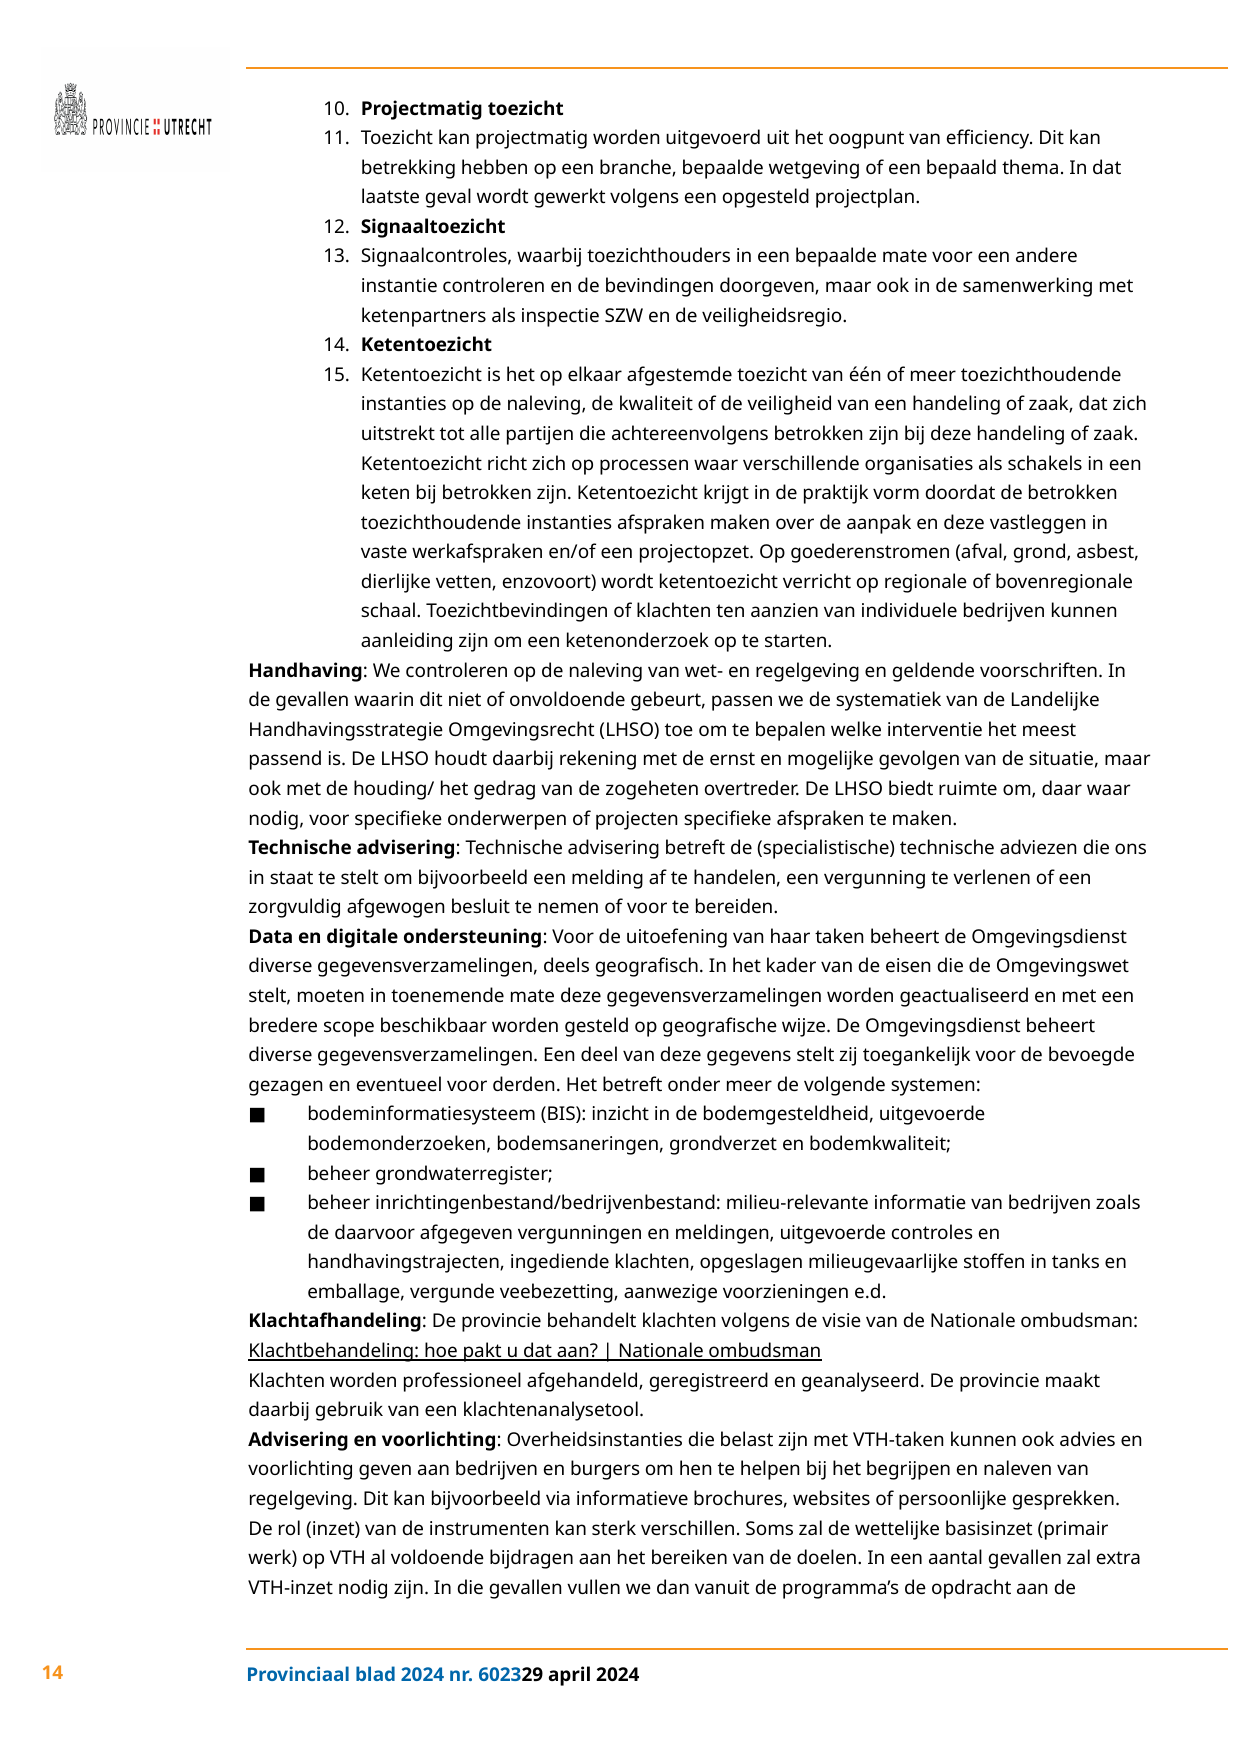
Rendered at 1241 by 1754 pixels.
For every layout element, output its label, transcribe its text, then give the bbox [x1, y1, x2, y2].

list Projectmatig toezicht [323, 95, 1152, 121]
text De rol (inzet) van de instrumenten kan sterk verschillen. Soms zal de wettelijke basisinzet (primair werk) op VTH al voldoende bijdragen aan het bereiken van de doelen. In een aantal gevallen zal extra VTH-inzet nodig zijn. In die gevallen vullen we dan vanuit de programma’s de opdracht aan de [248, 1515, 1152, 1600]
list Signaaltoezicht [323, 213, 1152, 239]
text Technische advisering: Technische advisering betreft de (specialistische) technische adviezen die ons in staat te stelt om bijvoorbeeld een melding af te handelen, een vergunning te verlenen of een zorgvuldig afgewogen besluit te nemen of voor te bereiden. [248, 834, 1152, 919]
list Toezicht kan projectmatig worden uitgevoerd uit het oogpunt van efficiency. Dit kan betrekking hebben op een branche, bepaalde wetgeving of een bepaald thema. In dat laatste geval wordt gewerkt volgens een opgesteld projectplan. [323, 124, 1152, 209]
list beheer grondwaterregister; [248, 1160, 1152, 1186]
text Advisering en voorlichting: Overheidsinstanties die belast zijn met VTH-taken kunnen ook advies en voorlichting geven aan bedrijven en burgers om hen te helpen bij het begrijpen en naleven van regelgeving. Dit kan bijvoorbeeld via informatieve brochures, websites of persoonlijke gesprekken. [248, 1426, 1152, 1511]
text Handhaving: We controleren op de naleving van wet- en regelgeving en geldende voorschriften. In de gevallen waarin dit niet of onvoldoende gebeurt, passen we de systematiek van de Landelijke Handhavingsstrategie Omgevingsrecht (LHSO) toe om te bepalen welke interventie het meest passend is. De LHSO houdt daarbij rekening met de ernst en mogelijke gevolgen van de situatie, maar ook met de houding/ het gedrag van de zogeheten overtreder. De LHSO biedt ruimte om, daar waar nodig, voor specifieke onderwerpen of projecten specifieke afspraken te maken. [248, 657, 1152, 831]
text Data en digitale ondersteuning: Voor de uitoefening van haar taken beheert de Omgevingsdienst diverse gegevensverzamelingen, deels geografisch. In het kader van de eisen die de Omgevingswet stelt, moeten in toenemende mate deze gegevensverzamelingen worden geactualiseerd en met een bredere scope beschikbaar worden gesteld op geografische wijze. De Omgevingsdienst beheert diverse gegevensverzamelingen. Een deel van deze gegevens stelt zij toegankelijk voor de bevoegde gezagen en eventueel voor derden. Het betreft onder meer de volgende systemen: [248, 923, 1152, 1097]
list Ketentoezicht is het op elkaar afgestemde toezicht van één of meer toezichthoudende instanties op de naleving, de kwaliteit of de veiligheid van een handeling of zaak, dat zich uitstrekt tot alle partijen die achtereenvolgens betrokken zijn bij deze handeling of zaak. Ketentoezicht richt zich op processen waar verschillende organisaties als schakels in een keten bij betrokken zijn. Ketentoezicht krijgt in de praktijk vorm doordat de betrokken toezichthoudende instanties afspraken maken over de aanpak en deze vastleggen in vaste werkafspraken en/of een projectopzet. Op goederenstromen (afval, grond, asbest, dierlijke vetten, enzovoort) wordt ketentoezicht verricht op regionale of bovenregionale schaal. Toezichtbevindingen of klachten ten aanzien van individuele bedrijven kunnen aanleiding zijn om een ketenonderzoek op te starten. [323, 361, 1152, 653]
text Klachtafhandeling: De provincie behandelt klachten volgens de visie van de Nationale ombudsman: Klachtbehandeling: hoe pakt u dat aan? | Nationale ombudsman [248, 1308, 1152, 1363]
text Klachten worden professioneel afgehandeld, geregistreerd en geanalyseerd. De provincie maakt daarbij gebruik van een klachtenanalysetool. [248, 1367, 1152, 1422]
list bodeminformatiesysteem (BIS): inzicht in de bodemgesteldheid, uitgevoerde bodemonderzoeken, bodemsaneringen, grondverzet en bodemkwaliteit; [248, 1101, 1152, 1156]
list Ketentoezicht [323, 331, 1152, 357]
list beheer inrichtingenbestand/bedrijvenbestand: milieu-relevante informatie van bedrijven zoals de daarvoor afgegeven vergunningen en meldingen, uitgevoerde controles en handhavingstrajecten, ingediende klachten, opgeslagen milieugevaarlijke stoffen in tanks en emballage, vergunde veebezetting, aanwezige voorzieningen e.d. [248, 1189, 1152, 1304]
list Signaalcontroles, waarbij toezichthouders in een bepaalde mate voor een andere instantie controleren en de bevindingen doorgeven, maar ook in de samenwerking met ketenpartners als inspectie SZW en de veiligheidsregio. [323, 243, 1152, 328]
picture [41, 47, 231, 172]
